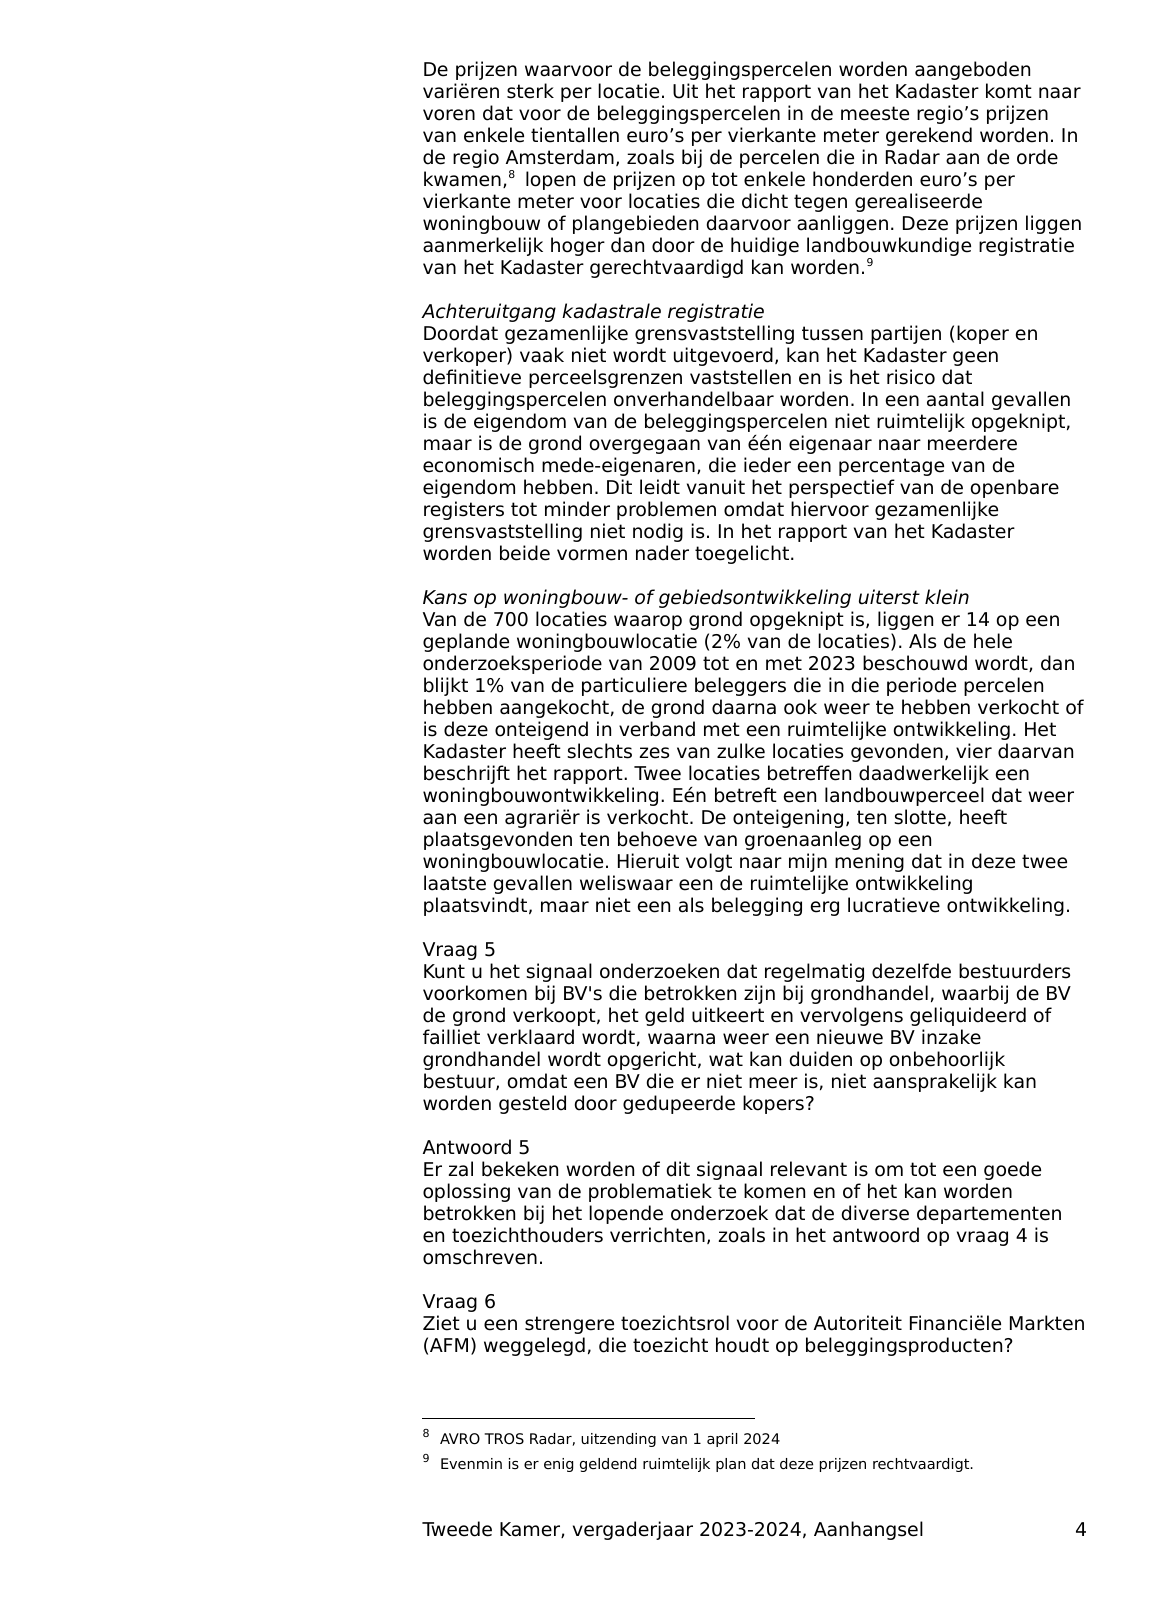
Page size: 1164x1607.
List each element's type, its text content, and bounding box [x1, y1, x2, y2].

text Kunt u het signaal onderzoeken dat regelmatig dezelfde bestuurders voorkomen bij BV's die betrokken zijn bij grondhandel, waarbij de BV de grond verkoopt, het geld uitkeert en vervolgens geliquideerd of failliet verklaard wordt, waarna weer een nieuwe BV inzake grondhandel wordt opgericht, wat kan duiden op onbehoorlijk bestuur, omdat een BV die er niet meer is, niet aansprakelijk kan worden gesteld door gedupeerde kopers? [422, 961, 1087, 1115]
text Vraag 5 [422, 939, 1087, 961]
text Kans op woningbouw- of gebiedsontwikkeling uiterst klein [422, 587, 1087, 609]
text Ziet u een strengere toezichtsrol voor de Autoriteit Financiële Markten (AFM) weggelegd, die toezicht houdt op beleggingsproducten? [422, 1313, 1087, 1357]
text Van de 700 locaties waarop grond opgeknipt is, liggen er 14 op een geplande woningbouwlocatie (2% van de locaties). Als de hele onderzoeksperiode van 2009 tot en met 2023 beschouwd wordt, dan blijkt 1% van de particuliere beleggers die in die periode percelen hebben aangekocht, de grond daarna ook weer te hebben verkocht of is deze onteigend in verband met een ruimtelijke ontwikkeling. Het Kadaster heeft slechts zes van zulke locaties gevonden, vier daarvan beschrijft het rapport. Twee locaties betreffen daadwerkelijk een woningbouwontwikkeling. Eén betreft een landbouwperceel dat weer aan een agrariër is verkocht. De onteigening, ten slotte, heeft plaatsgevonden ten behoeve van groenaanleg op een woningbouwlocatie. Hieruit volgt naar mijn mening dat in deze twee laatste gevallen weliswaar een de ruimtelijke ontwikkeling plaatsvindt, maar niet een als belegging erg lucratieve ontwikkeling. [422, 609, 1087, 917]
text Achteruitgang kadastrale registratie [422, 301, 1087, 323]
text De prijzen waarvoor de beleggingspercelen worden aangeboden variëren sterk per locatie. Uit het rapport van het Kadaster komt naar voren dat voor de beleggingspercelen in de meeste regio’s prijzen van enkele tientallen euro’s per vierkante meter gerekend worden. In de regio Amsterdam, zoals bij de percelen die in Radar aan de orde kwamen, lopen de prijzen op tot enkele honderden euro’s per vierkante meter voor locaties die dicht tegen gerealiseerde woningbouw of plangebieden daarvoor aanliggen. Deze prijzen liggen aanmerkelijk hoger dan door de huidige landbouwkundige registratie van het Kadaster gerechtvaardigd kan worden. [422, 59, 1087, 279]
text Evenmin is er enig geldend ruimtelijk plan dat deze prijzen rechtvaardigt. [422, 1452, 1087, 1474]
text Vraag 6 [422, 1291, 1087, 1313]
text Antwoord 5 [422, 1137, 1087, 1159]
text AVRO TROS Radar, uitzending van 1 april 2024 [422, 1427, 1087, 1449]
text Doordat gezamenlijke grensvaststelling tussen partijen (koper en verkoper) vaak niet wordt uitgevoerd, kan het Kadaster geen definitieve perceelsgrenzen vaststellen en is het risico dat beleggingspercelen onverhandelbaar worden. In een aantal gevallen is de eigendom van de beleggingspercelen niet ruimtelijk opgeknipt, maar is de grond overgegaan van één eigenaar naar meerdere economisch mede-eigenaren, die ieder een percentage van de eigendom hebben. Dit leidt vanuit het perspectief van de openbare registers tot minder problemen omdat hiervoor gezamenlijke grensvaststelling niet nodig is. In het rapport van het Kadaster worden beide vormen nader toegelicht. [422, 323, 1087, 565]
text Er zal bekeken worden of dit signaal relevant is om tot een goede oplossing van de problematiek te komen en of het kan worden betrokken bij het lopende onderzoek dat de diverse departementen en toezichthouders verrichten, zoals in het antwoord op vraag 4 is omschreven. [422, 1159, 1087, 1269]
